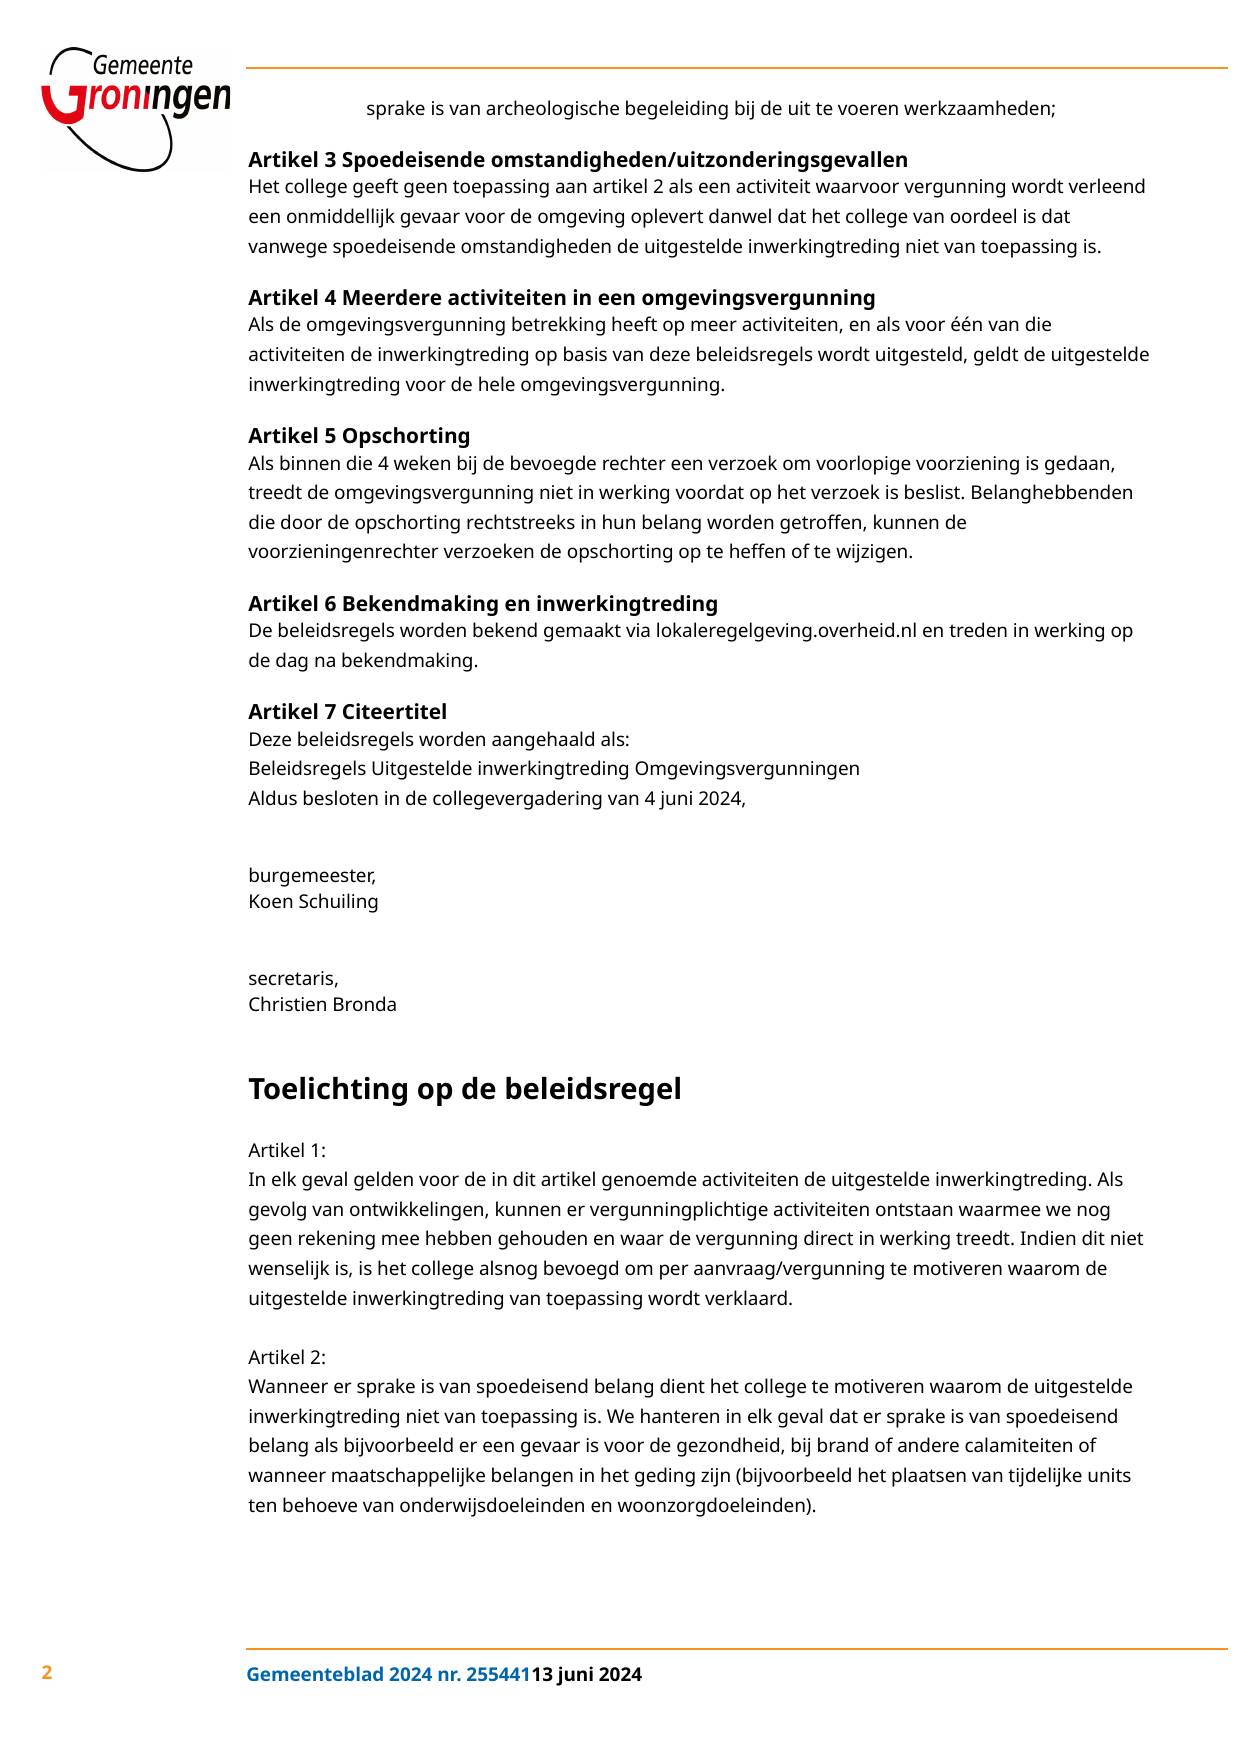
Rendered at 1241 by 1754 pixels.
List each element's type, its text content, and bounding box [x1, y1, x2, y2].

text Beleidsregels Uitgestelde inwerkingtreding Omgevingsvergunningen [248, 755, 1152, 781]
text Wanneer er sprake is van spoedeisend belang dient het college te motiveren waarom de uitgestelde inwerkingtreding niet van toepassing is. We hanteren in elk geval dat er sprake is van spoedeisend belang als bijvoorbeeld er een gevaar is voor de gezondheid, bij brand of andere calamiteiten of wanneer maatschappelijke belangen in het geding zijn (bijvoorbeeld het plaatsen van tijdelijke units ten behoeve van onderwijsdoeleinden en woonzorgdoeleinden). [248, 1373, 1152, 1517]
text Artikel 3 Spoedeisende omstandigheden/uitzonderingsgevallen [248, 145, 1152, 174]
text Artikel 7 Citeertitel [248, 697, 1152, 726]
text In elk geval gelden voor de in dit artikel genoemde activiteiten de uitgestelde inwerkingtreding. Als gevolg van ontwikkelingen, kunnen er vergunningplichtige activiteiten ontstaan waarmee we nog geen rekening mee hebben gehouden en waar de vergunning direct in werking treedt. Indien dit niet wenselijk is, is het college alsnog bevoegd om per aanvraag/vergunning te motiveren waarom de uitgestelde inwerkingtreding van toepassing wordt verklaard. [248, 1166, 1152, 1310]
text Artikel 1: [248, 1137, 1152, 1162]
picture [41, 47, 231, 172]
text Koen Schuiling [248, 888, 1152, 913]
text burgemeester, [248, 862, 1152, 888]
text Artikel 2: [248, 1344, 1152, 1369]
text secretaris, [248, 965, 1152, 991]
text Artikel 6 Bekendmaking en inwerkingtreding [248, 589, 1152, 617]
text Artikel 4 Meerdere activiteiten in een omgevingsvergunning [248, 283, 1152, 312]
text Het college geeft geen toepassing aan artikel 2 als een activiteit waarvoor vergunning wordt verleend een onmiddellijk gevaar voor de omgeving oplevert danwel dat het college van oordeel is dat vanwege spoedeisende omstandigheden de uitgestelde inwerkingtreding niet van toepassing is. [248, 174, 1152, 258]
text Christien Bronda [248, 991, 1152, 1016]
text Deze beleidsregels worden aangehaald als: [248, 726, 1152, 751]
text Aldus besloten in de collegevergadering van 4 juni 2024, [248, 785, 1152, 811]
text Artikel 5 Opschorting [248, 421, 1152, 450]
text Toelichting op de beleidsregel [248, 1068, 1152, 1108]
text De beleidsregels worden bekend gemaakt via lokaleregelgeving.overheid.nl en treden in werking op de dag na bekendmaking. [248, 617, 1152, 673]
text Als binnen die 4 weken bij de bevoegde rechter een verzoek om voorlopige voorziening is gedaan, treedt de omgevingsvergunning niet in werking voordat op het verzoek is beslist. Belanghebbenden die door de opschorting rechtstreeks in hun belang worden getroffen, kunnen de voorzieningenrechter verzoeken de opschorting op te heffen of te wijzigen. [248, 450, 1152, 564]
text Als de omgevingsvergunning betrekking heeft op meer activiteiten, en als voor één van die activiteiten de inwerkingtreding op basis van deze beleidsregels wordt uitgesteld, geldt de uitgestelde inwerkingtreding voor de hele omgevingsvergunning. [248, 312, 1152, 397]
list sprake is van archeologische begeleiding bij de uit te voeren werkzaamheden; [307, 95, 1152, 121]
